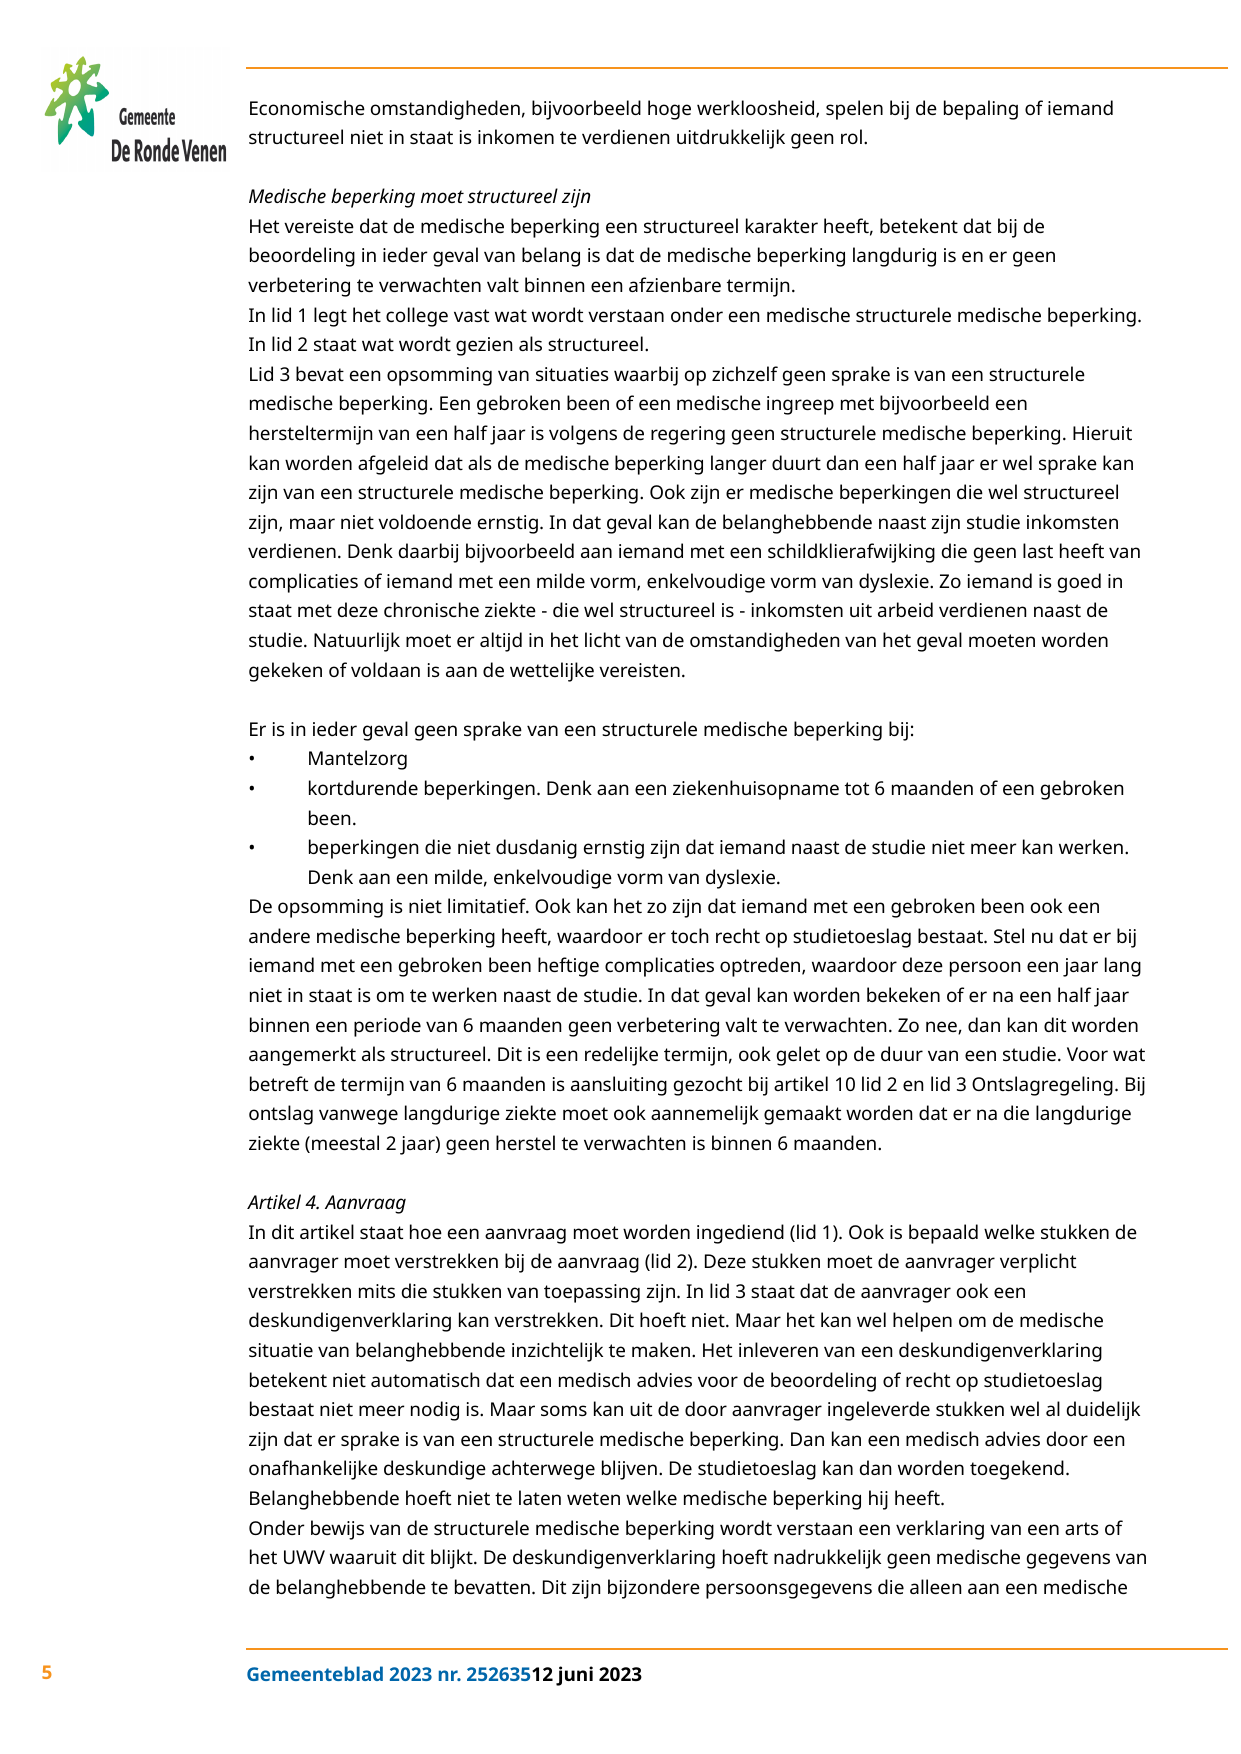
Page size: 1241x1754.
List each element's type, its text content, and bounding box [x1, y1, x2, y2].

text In dit artikel staat hoe een aanvraag moet worden ingediend (lid 1). Ook is bepaald welke stukken de aanvrager moet verstrekken bij de aanvraag (lid 2). Deze stukken moet de aanvrager verplicht verstrekken mits die stukken van toepassing zijn. In lid 3 staat dat de aanvrager ook een deskundigenverklaring kan verstrekken. Dit hoeft niet. Maar het kan wel helpen om de medische situatie van belanghebbende inzichtelijk te maken. Het inleveren van een deskundigenverklaring betekent niet automatisch dat een medisch advies voor de beoordeling of recht op studietoeslag bestaat niet meer nodig is. Maar soms kan uit de door aanvrager ingeleverde stukken wel al duidelijk zijn dat er sprake is van een structurele medische beperking. Dan kan een medisch advies door een onafhankelijke deskundige achterwege blijven. De studietoeslag kan dan worden toegekend. Belanghebbende hoeft niet te laten weten welke medische beperking hij heeft. [248, 1219, 1152, 1511]
picture [41, 47, 231, 172]
text Onder bewijs van de structurele medische beperking wordt verstaan een verklaring van een arts of het UWV waaruit dit blijkt. De deskundigenverklaring hoeft nadrukkelijk geen medische gegevens van de belanghebbende te bevatten. Dit zijn bijzondere persoonsgegevens die alleen aan een medische [248, 1515, 1152, 1600]
text De opsomming is niet limitatief. Ook kan het zo zijn dat iemand met een gebroken been ook een andere medische beperking heeft, waardoor er toch recht op studietoeslag bestaat. Stel nu dat er bij iemand met een gebroken been heftige complicaties optreden, waardoor deze persoon een jaar lang niet in staat is om te werken naast de studie. In dat geval kan worden bekeken of er na een half jaar binnen een periode van 6 maanden geen verbetering valt te verwachten. Zo nee, dan kan dit worden aangemerkt als structureel. Dit is een redelijke termijn, ook gelet op de duur van een studie. Voor wat betreft de termijn van 6 maanden is aansluiting gezocht bij artikel 10 lid 2 en lid 3 Ontslagregeling. Bij ontslag vanwege langdurige ziekte moet ook aannemelijk gemaakt worden dat er na die langdurige ziekte (meestal 2 jaar) geen herstel te verwachten is binnen 6 maanden. [248, 893, 1152, 1156]
list beperkingen die niet dusdanig ernstig zijn dat iemand naast de studie niet meer kan werken. Denk aan een milde, enkelvoudige vorm van dyslexie. [248, 834, 1152, 890]
text Er is in ieder geval geen sprake van een structurele medische beperking bij: [248, 716, 1152, 742]
text Lid 3 bevat een opsomming van situaties waarbij op zichzelf geen sprake is van een structurele medische beperking. Een gebroken been of een medische ingreep met bijvoorbeeld een hersteltermijn van een half jaar is volgens de regering geen structurele medische beperking. Hieruit kan worden afgeleid dat als de medische beperking langer duurt dan een half jaar er wel sprake kan zijn van een structurele medische beperking. Ook zijn er medische beperkingen die wel structureel zijn, maar niet voldoende ernstig. In dat geval kan de belanghebbende naast zijn studie inkomsten verdienen. Denk daarbij bijvoorbeeld aan iemand met een schildklierafwijking die geen last heeft van complicaties of iemand met een milde vorm, enkelvoudige vorm van dyslexie. Zo iemand is goed in staat met deze chronische ziekte - die wel structureel is - inkomsten uit arbeid verdienen naast de studie. Natuurlijk moet er altijd in het licht van de omstandigheden van het geval moeten worden gekeken of voldaan is aan de wettelijke vereisten. [248, 361, 1152, 683]
list kortdurende beperkingen. Denk aan een ziekenhuisopname tot 6 maanden of een gebroken been. [248, 775, 1152, 831]
text Artikel 4. Aanvraag [248, 1189, 1152, 1215]
list Mantelzorg [248, 746, 1152, 771]
text Economische omstandigheden, bijvoorbeeld hoge werkloosheid, spelen bij de bepaling of iemand structureel niet in staat is inkomen te verdienen uitdrukkelijk geen rol. [248, 95, 1152, 150]
text In lid 1 legt het college vast wat wordt verstaan onder een medische structurele medische beperking. [248, 302, 1152, 328]
text In lid 2 staat wat wordt gezien als structureel. [248, 331, 1152, 357]
text Medische beperking moet structureel zijn [248, 183, 1152, 209]
text Het vereiste dat de medische beperking een structureel karakter heeft, betekent dat bij de beoordeling in ieder geval van belang is dat de medische beperking langdurig is en er geen verbetering te verwachten valt binnen een afzienbare termijn. [248, 213, 1152, 298]
